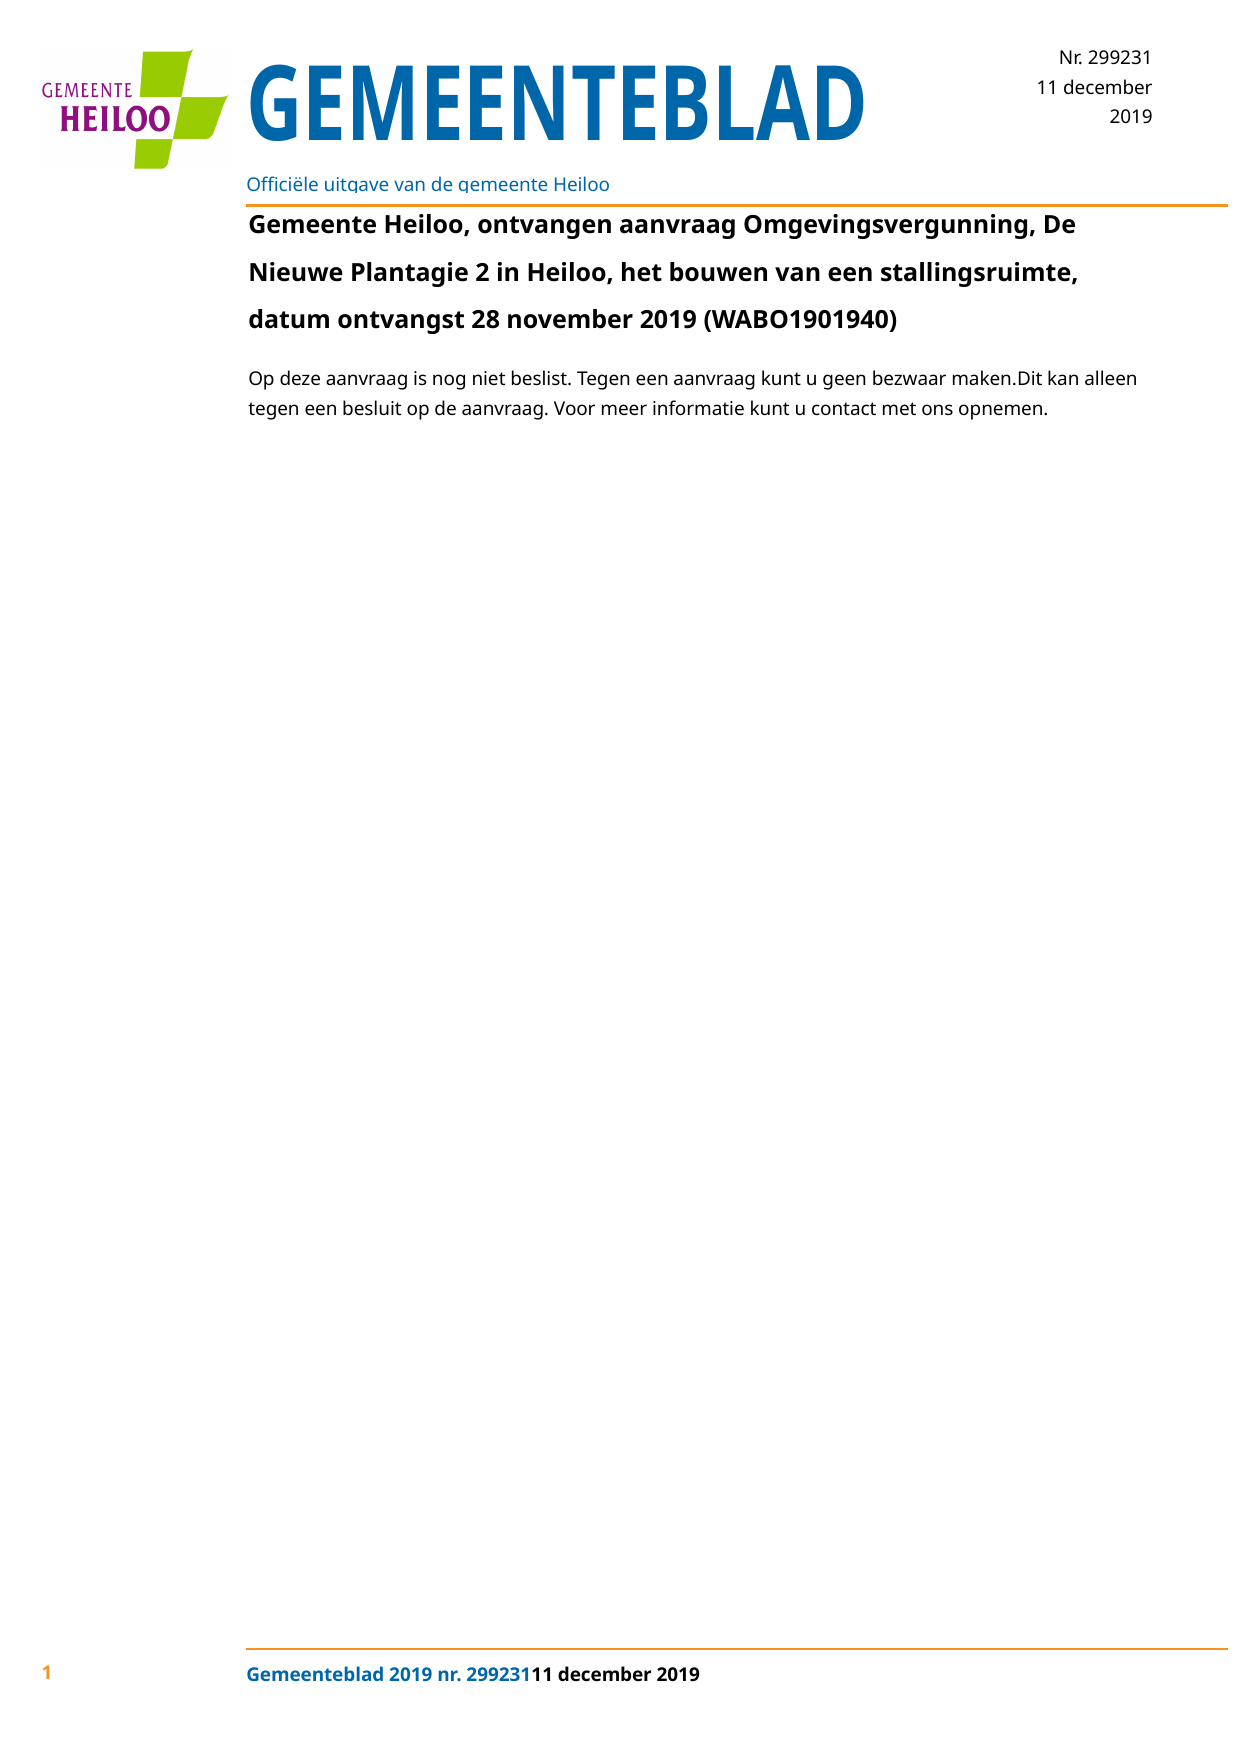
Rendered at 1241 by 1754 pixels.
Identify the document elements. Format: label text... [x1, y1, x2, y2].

text Op deze aanvraag is nog niet beslist. Tegen een aanvraag kunt u geen bezwaar maken.Dit kan alleen tegen een besluit op de aanvraag. Voor meer informatie kunt u contact met ons opnemen. [248, 366, 1152, 421]
picture [41, 47, 231, 172]
text Gemeente Heiloo, ontvangen aanvraag Omgevingsvergunning, De Nieuwe Plantagie 2 in Heiloo, het bouwen van een stallingsruimte, datum ontvangst 28 november 2019 (WABO1901940) [248, 207, 1152, 336]
